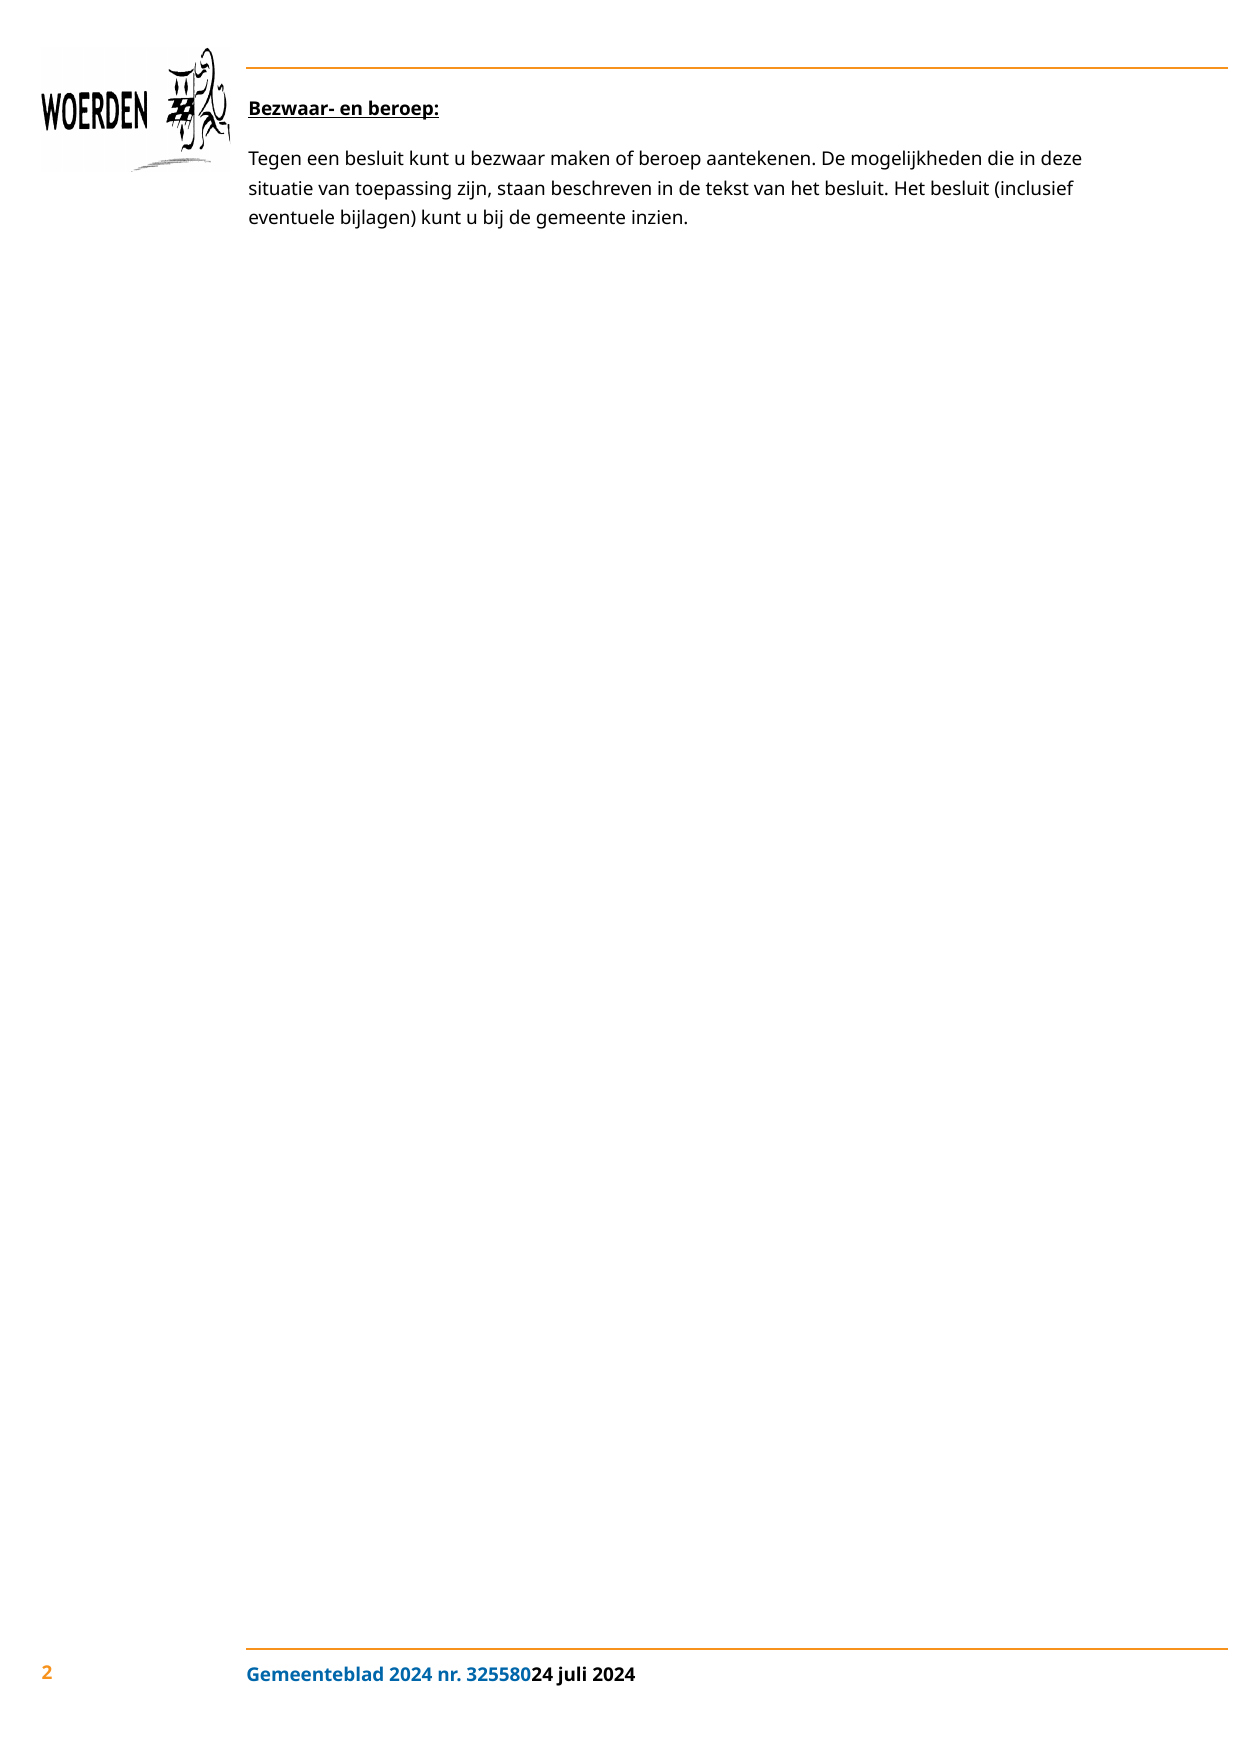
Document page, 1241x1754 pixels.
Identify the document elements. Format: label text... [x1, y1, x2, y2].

text Bezwaar- en beroep: [248, 95, 1152, 121]
text Tegen een besluit kunt u bezwaar maken of beroep aantekenen. De mogelijkheden die in deze situatie van toepassing zijn, staan beschreven in de tekst van het besluit. Het besluit (inclusief eventuele bijlagen) kunt u bij de gemeente inzien. [248, 145, 1152, 230]
picture [41, 47, 231, 172]
